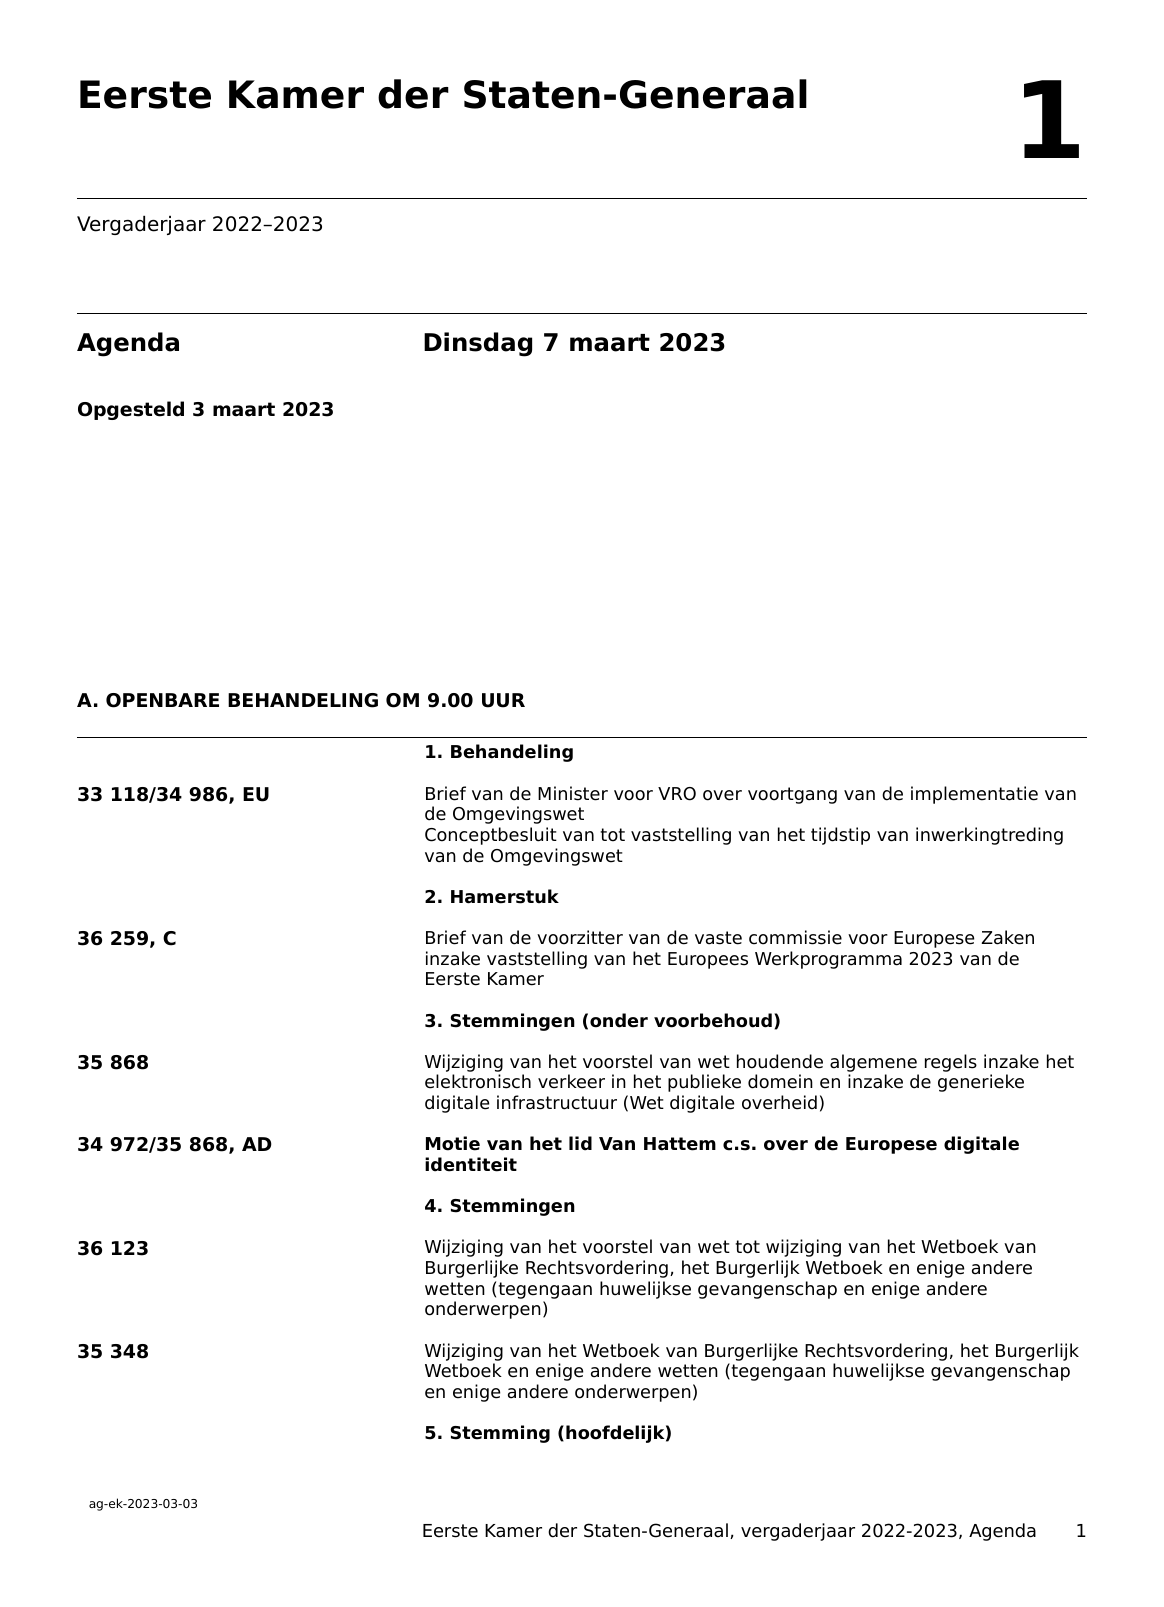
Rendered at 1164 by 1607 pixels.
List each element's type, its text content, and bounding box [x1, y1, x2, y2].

table_cell [401, 1217, 418, 1237]
table_cell [401, 1134, 418, 1176]
table_cell [418, 1217, 1087, 1237]
table_cell Agenda [77, 314, 422, 357]
table_cell 36 259, C [77, 928, 401, 990]
table_cell [77, 990, 401, 1011]
table_cell [401, 1114, 418, 1134]
text Opgesteld 3 maart 2023 [77, 399, 1087, 421]
subtitle A. OPENBARE BEHANDELING OM 9.00 UUR [77, 690, 1087, 712]
table_cell [418, 1403, 1087, 1423]
table_cell [77, 1114, 401, 1134]
table_cell [401, 1444, 418, 1464]
table_cell [77, 1196, 401, 1217]
table_cell [77, 1011, 401, 1031]
table_cell [77, 866, 401, 887]
table_cell [418, 866, 1087, 887]
table_cell [418, 1176, 1087, 1196]
table_cell [418, 1031, 1087, 1052]
table_cell [401, 1423, 418, 1444]
table_cell [401, 1403, 418, 1423]
table_cell [77, 1031, 401, 1052]
table_cell 36 123 [77, 1238, 401, 1320]
table_cell [77, 908, 401, 928]
table_cell [401, 1238, 418, 1320]
table_cell 5. Stemming (hoofdelijk) [418, 1423, 1087, 1444]
table_cell 35 348 [77, 1341, 401, 1402]
table_cell Dinsdag 7 maart 2023 [422, 314, 1087, 357]
table_cell 2. Hamerstuk [418, 887, 1087, 907]
table_header Eerste Kamer der Staten-Generaal [77, 59, 886, 198]
table_cell Brief van de voorzitter van de vaste commissie voor Europese Zaken inzake vaststelling van het Europees Werkprogramma 2023 van de Eerste Kamer [418, 928, 1087, 990]
table_cell [77, 887, 401, 907]
table_cell [401, 825, 418, 866]
table_cell [401, 1011, 418, 1031]
table_cell [401, 784, 418, 825]
table_cell Vergaderjaar 2022–2023 [77, 199, 1087, 313]
table_cell Wijziging van het voorstel van wet houdende algemene regels inzake het elektronisch verkeer in het publieke domein en inzake de generieke digitale infrastructuur (Wet digitale overheid) [418, 1052, 1087, 1114]
table_cell [401, 1031, 418, 1052]
table_cell [77, 1444, 401, 1464]
table_cell [77, 1423, 401, 1444]
table_cell [77, 825, 401, 866]
table_header [77, 738, 401, 763]
table_cell [401, 1176, 418, 1196]
table_cell 3. Stemmingen (onder voorbehoud) [418, 1011, 1087, 1031]
table_cell [401, 990, 418, 1011]
table_cell [418, 763, 1087, 784]
table_cell [418, 1320, 1087, 1341]
table_cell [401, 1341, 418, 1402]
table_cell Wijziging van het Wetboek van Burgerlijke Rechtsvordering, het Burgerlijk Wetboek en enige andere wetten (tegengaan huwelijkse gevangenschap en enige andere onderwerpen) [418, 1341, 1087, 1402]
table_cell [401, 1196, 418, 1217]
table_cell 35 868 [77, 1052, 401, 1114]
table_cell 4. Stemmingen [418, 1196, 1087, 1217]
table_cell 34 972/35 868, AD [77, 1134, 401, 1176]
table_header 1. Behandeling [418, 738, 1087, 763]
table_cell [401, 928, 418, 990]
table_cell Brief van de Minister voor VRO over voortgang van de implementatie van de Omgevingswet [418, 784, 1087, 825]
table_header 1 [886, 59, 1087, 198]
table_cell [401, 1320, 418, 1341]
table_cell [418, 908, 1087, 928]
table_cell [401, 887, 418, 907]
table_cell [77, 763, 401, 784]
table_cell 33 118/34 986, EU [77, 784, 401, 825]
text ag-ek-2023-03-03 [88, 1497, 323, 1511]
table_cell Wijziging van het voorstel van wet tot wijziging van het Wetboek van Burgerlijke Rechtsvordering, het Burgerlijk Wetboek en enige andere wetten (tegengaan huwelijkse gevangenschap en enige andere onderwerpen) [418, 1238, 1087, 1320]
table_cell [401, 866, 418, 887]
table_header [401, 738, 418, 763]
table_cell [401, 763, 418, 784]
table_cell Motie van het lid Van Hattem c.s. over de Europese digitale identiteit [418, 1134, 1087, 1176]
table_cell [77, 1176, 401, 1196]
table_cell [418, 990, 1087, 1011]
table_cell [418, 1114, 1087, 1134]
table_cell [401, 908, 418, 928]
table_cell [401, 1052, 418, 1114]
table_cell [77, 1217, 401, 1237]
table_cell [77, 1403, 401, 1423]
table_cell Conceptbesluit van tot vaststelling van het tijdstip van inwerkingtreding van de Omgevingswet [418, 825, 1087, 866]
table_cell [77, 1320, 401, 1341]
table_cell [418, 1444, 1087, 1464]
